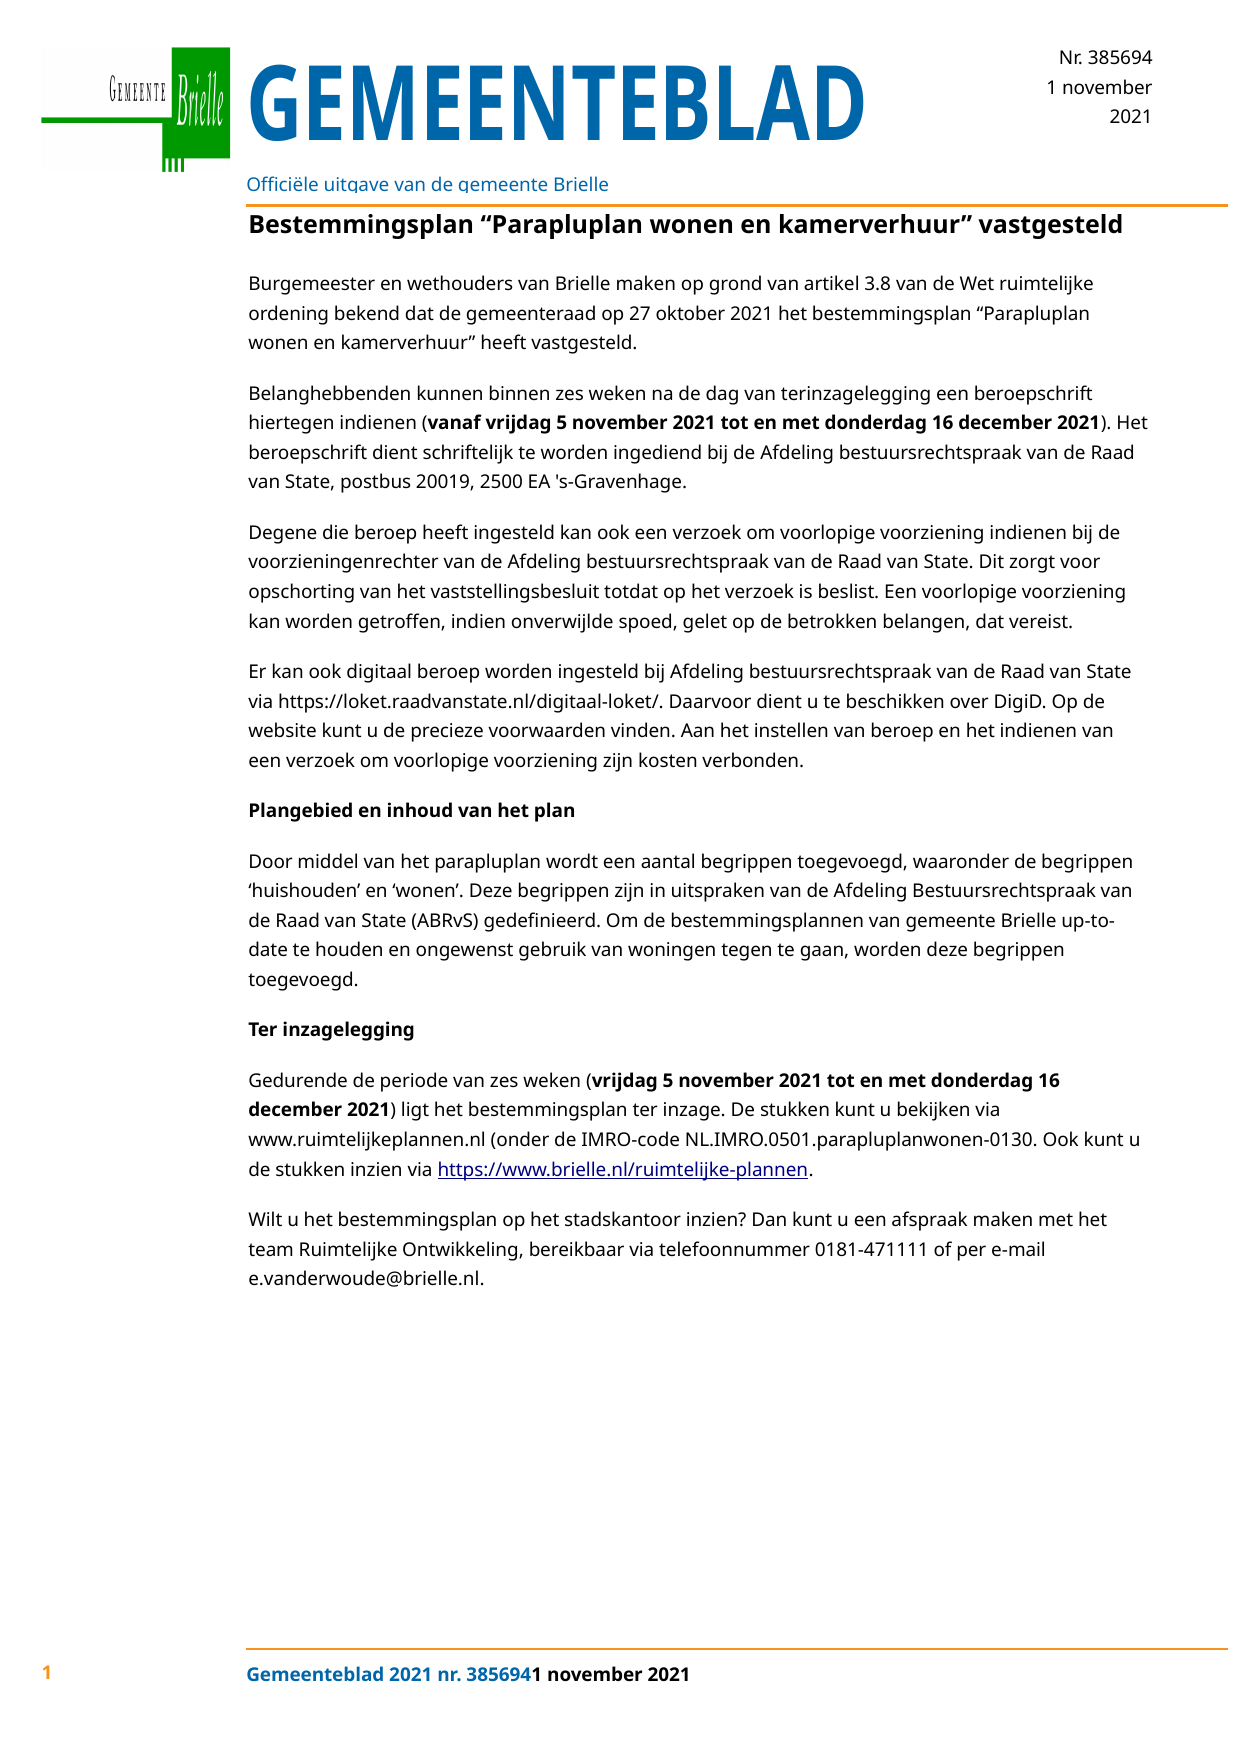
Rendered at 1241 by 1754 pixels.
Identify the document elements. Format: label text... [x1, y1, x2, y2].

text Gedurende de periode van zes weken (vrijdag 5 november 2021 tot en met donderdag 16 december 2021) ligt het bestemmingsplan ter inzage. De stukken kunt u bekijken via www.ruimtelijkeplannen.nl (onder de IMRO-code NL.IMRO.0501.parapluplanwonen-0130. Ook kunt u de stukken inzien via https://www.brielle.nl/ruimtelijke-plannen. [248, 1067, 1152, 1181]
text Plangebied en inhoud van het plan [248, 797, 1152, 823]
picture [41, 47, 231, 172]
text Wilt u het bestemmingsplan op het stadskantoor inzien? Dan kunt u een afspraak maken met het team Ruimtelijke Ontwikkeling, bereikbaar via telefoonnummer 0181-471111 of per e-mail e.vanderwoude@brielle.nl. [248, 1206, 1152, 1291]
text Ter inzagelegging [248, 1017, 1152, 1042]
text Belanghebbenden kunnen binnen zes weken na de dag van terinzagelegging een beroepschrift hiertegen indienen (vanaf vrijdag 5 november 2021 tot en met donderdag 16 december 2021). Het beroepschrift dient schriftelijk te worden ingediend bij de Afdeling bestuursrechtspraak van de Raad van State, postbus 20019, 2500 EA 's-Gravenhage. [248, 380, 1152, 494]
text Er kan ook digitaal beroep worden ingesteld bij Afdeling bestuursrechtspraak van de Raad van State via https://loket.raadvanstate.nl/digitaal-loket/. Daarvoor dient u te beschikken over DigiD. Op de website kunt u de precieze voorwaarden vinden. Aan het instellen van beroep en het indienen van een verzoek om voorlopige voorziening zijn kosten verbonden. [248, 658, 1152, 773]
text Burgemeester en wethouders van Brielle maken op grond van artikel 3.8 van de Wet ruimtelijke ordening bekend dat de gemeenteraad op 27 oktober 2021 het bestemmingsplan “Parapluplan wonen en kamerverhuur” heeft vastgesteld. [248, 270, 1152, 355]
text Door middel van het parapluplan wordt een aantal begrippen toegevoegd, waaronder de begrippen ‘huishouden’ en ‘wonen’. Deze begrippen zijn in uitspraken van de Afdeling Bestuursrechtspraak van de Raad van State (ABRvS) gedefinieerd. Om de bestemmingsplannen van gemeente Brielle up-to-date te houden en ongewenst gebruik van woningen tegen te gaan, worden deze begrippen toegevoegd. [248, 848, 1152, 992]
text Degene die beroep heeft ingesteld kan ook een verzoek om voorlopige voorziening indienen bij de voorzieningenrechter van de Afdeling bestuursrechtspraak van de Raad van State. Dit zorgt voor opschorting van het vaststellingsbesluit totdat op het verzoek is beslist. Een voorlopige voorziening kan worden getroffen, indien onverwijlde spoed, gelet op de betrokken belangen, dat vereist. [248, 519, 1152, 633]
text Bestemmingsplan “Parapluplan wonen en kamerverhuur” vastgesteld [248, 207, 1152, 241]
